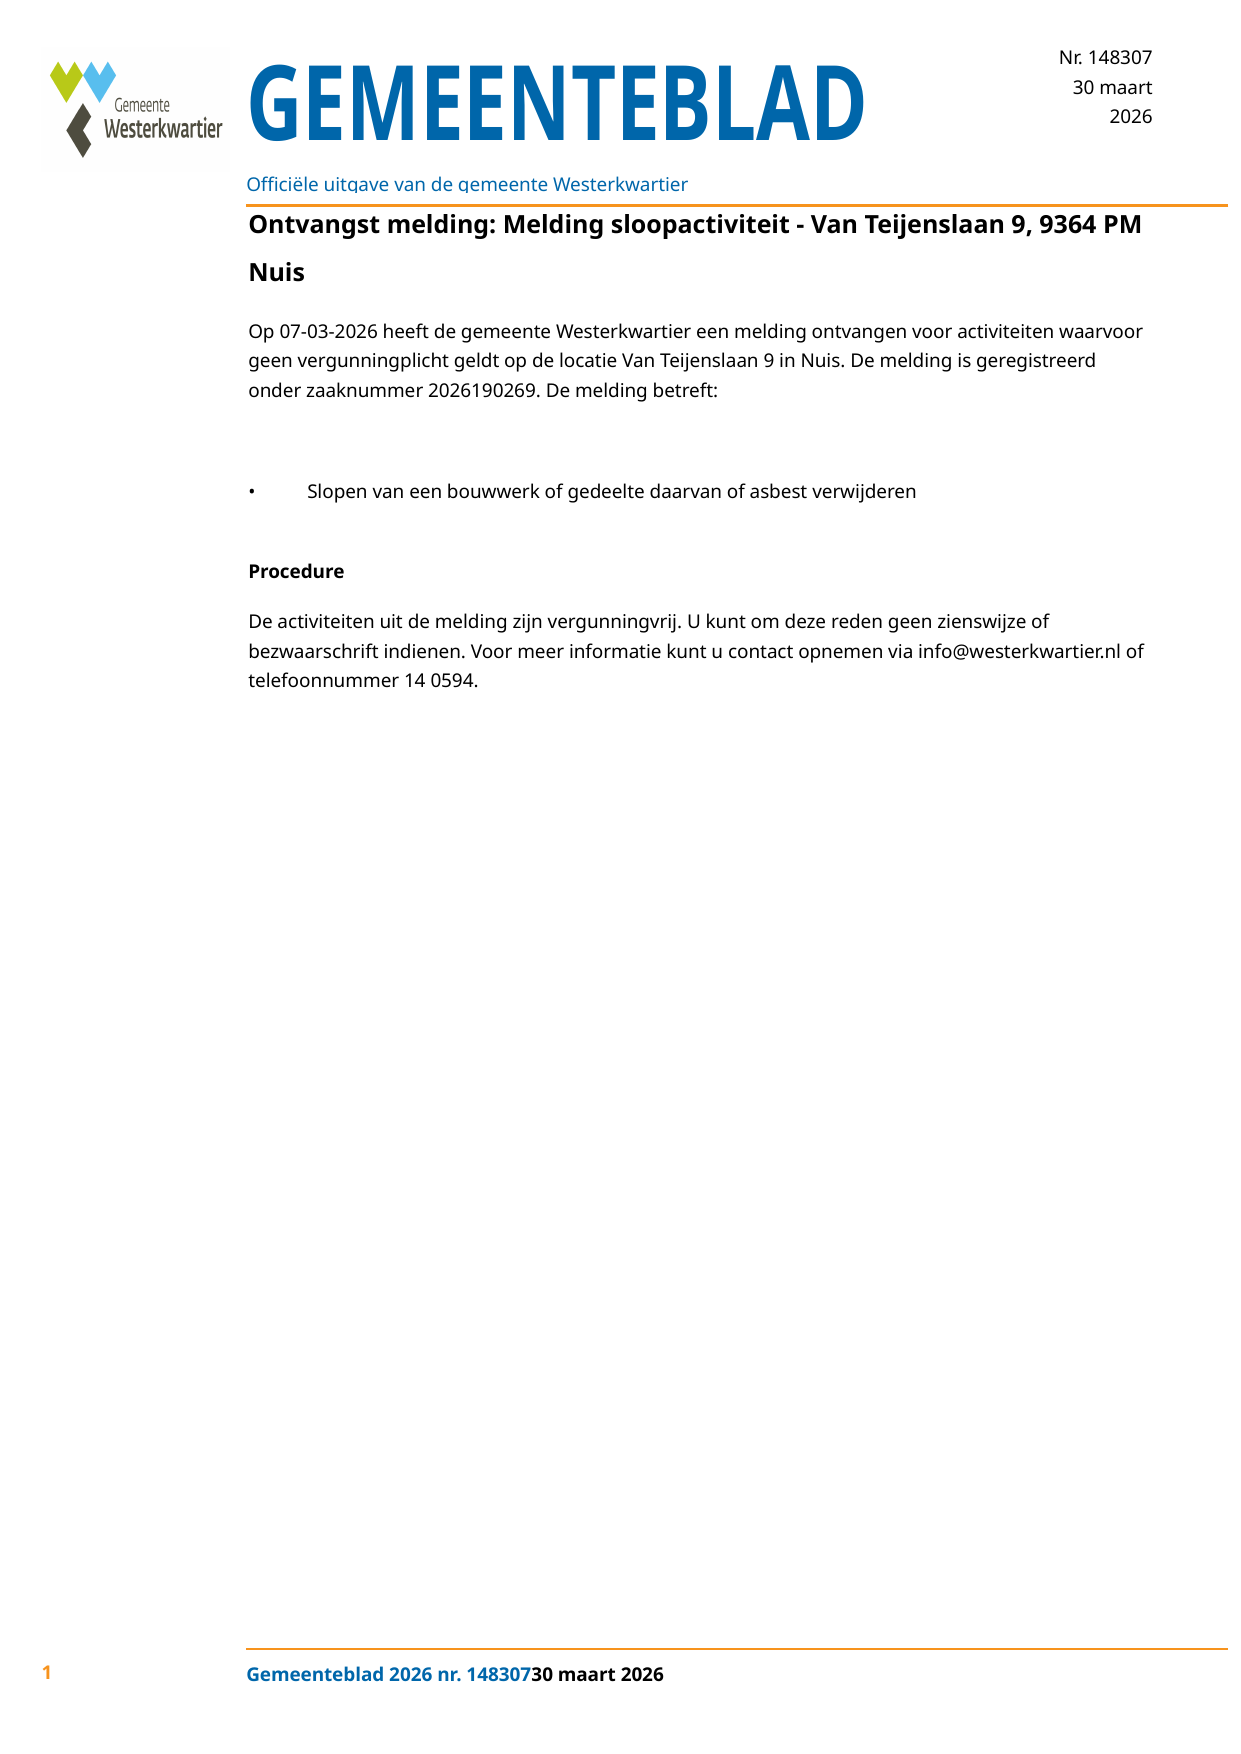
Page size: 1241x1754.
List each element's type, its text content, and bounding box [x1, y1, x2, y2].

text Procedure [248, 558, 1152, 584]
picture [41, 47, 231, 172]
text Ontvangst melding: Melding sloopactiviteit - Van Teijenslaan 9, 9364 PM Nuis [248, 207, 1152, 288]
text De activiteiten uit de melding zijn vergunningvrij. U kunt om deze reden geen zienswijze of bezwaarschrift indienen. Voor meer informatie kunt u contact opnemen via info@westerkwartier.nl of telefoonnummer 14 0594. [248, 608, 1152, 693]
text Op 07-03-2026 heeft de gemeente Westerkwartier een melding ontvangen voor activiteiten waarvoor geen vergunningplicht geldt op de locatie Van Teijenslaan 9 in Nuis. De melding is geregistreerd onder zaaknummer 2026190269. De melding betreft: [248, 318, 1152, 403]
list Slopen van een bouwwerk of gedeelte daarvan of asbest verwijderen [248, 478, 1152, 504]
